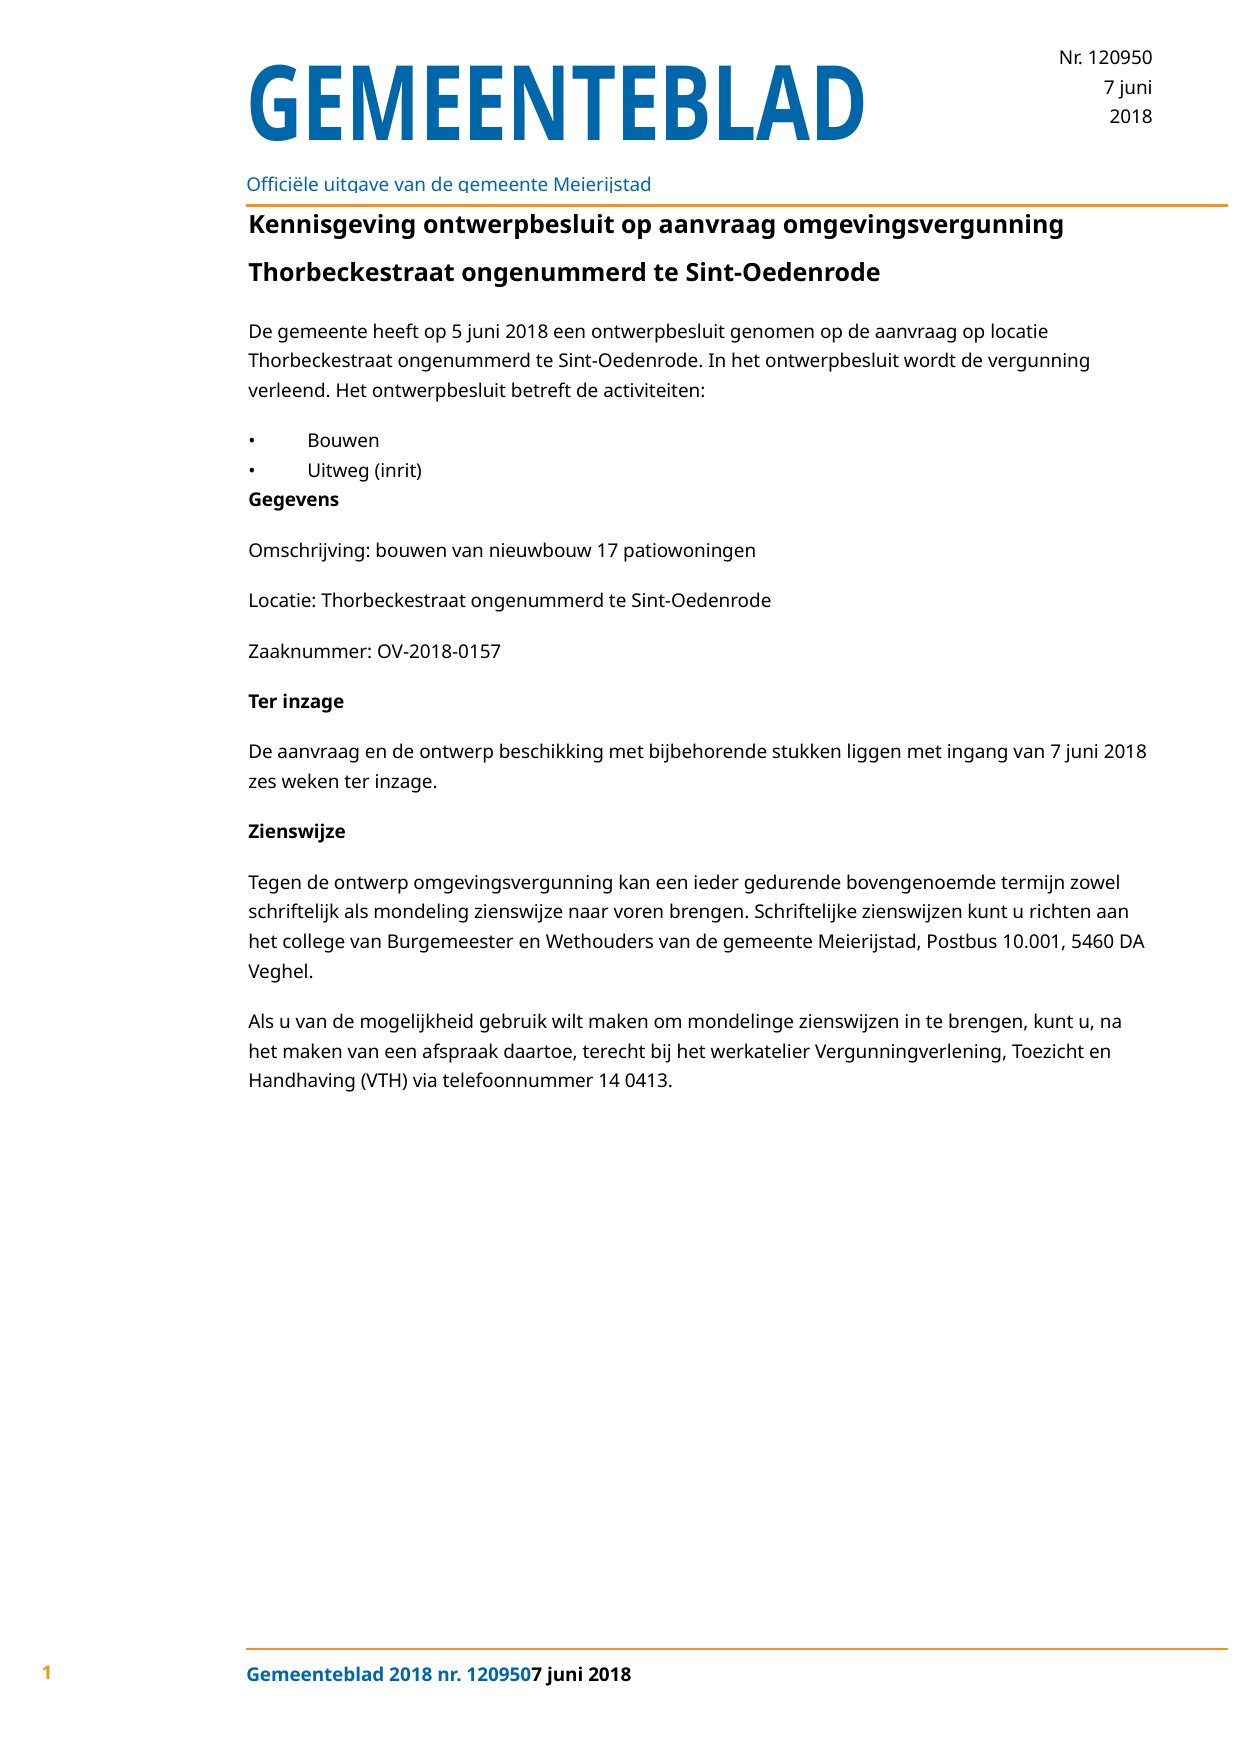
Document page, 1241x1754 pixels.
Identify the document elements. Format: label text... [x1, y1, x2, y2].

text Zaaknummer: OV-2018-0157 [248, 638, 1152, 664]
text Zienswijze [248, 819, 1152, 844]
text Locatie: Thorbeckestraat ongenummerd te Sint-Oedenrode [248, 587, 1152, 613]
picture [41, 47, 231, 172]
text Tegen de ontwerp omgevingsvergunning kan een ieder gedurende bovengenoemde termijn zowel schriftelijk als mondeling zienswijze naar voren brengen. Schriftelijke zienswijzen kunt u richten aan het college van Burgemeester en Wethouders van de gemeente Meierijstad, Postbus 10.001, 5460 DA Veghel. [248, 869, 1152, 984]
text Als u van de mogelijkheid gebruik wilt maken om mondelinge zienswijzen in te brengen, kunt u, na het maken van een afspraak daartoe, terecht bij het werkatelier Vergunningverlening, Toezicht en Handhaving (VTH) via telefoonnummer 14 0413. [248, 1008, 1152, 1093]
text Kennisgeving ontwerpbesluit op aanvraag omgevingsvergunning Thorbeckestraat ongenummerd te Sint-Oedenrode [248, 207, 1152, 288]
text Omschrijving: bouwen van nieuwbouw 17 patiowoningen [248, 537, 1152, 563]
text Ter inzage [248, 688, 1152, 714]
text De gemeente heeft op 5 juni 2018 een ontwerpbesluit genomen op de aanvraag op locatie Thorbeckestraat ongenummerd te Sint-Oedenrode. In het ontwerpbesluit wordt de vergunning verleend. Het ontwerpbesluit betreft de activiteiten: [248, 318, 1152, 403]
text De aanvraag en de ontwerp beschikking met bijbehorende stukken liggen met ingang van 7 juni 2018 zes weken ter inzage. [248, 739, 1152, 794]
text Gegevens [248, 487, 1152, 512]
list Bouwen [248, 427, 1152, 453]
list Uitweg (inrit) [248, 457, 1152, 483]
